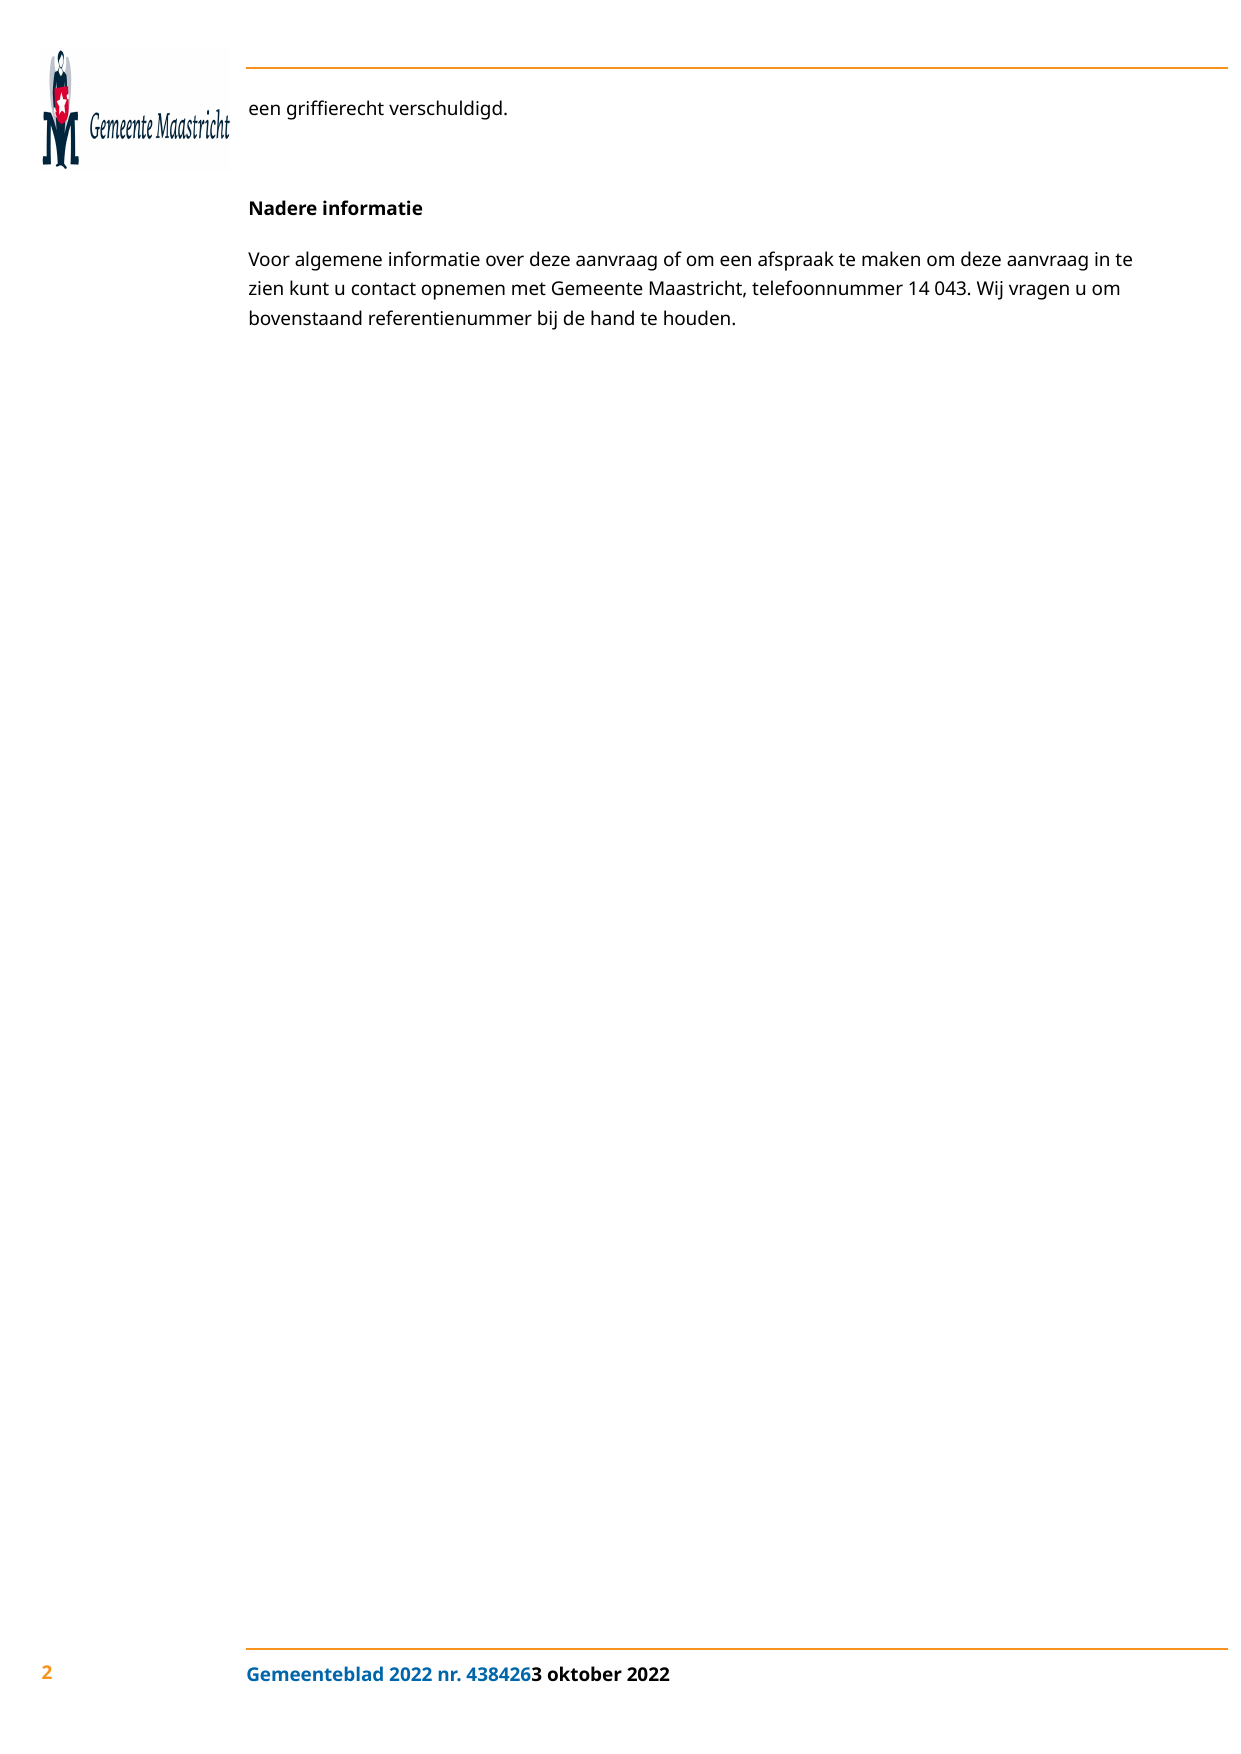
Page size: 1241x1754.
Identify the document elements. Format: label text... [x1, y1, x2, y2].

text Voor algemene informatie over deze aanvraag of om een afspraak te maken om deze aanvraag in te zien kunt u contact opnemen met Gemeente Maastricht, telefoonnummer 14 043. Wij vragen u om bovenstaand referentienummer bij de hand te houden. [248, 246, 1152, 331]
text Nadere informatie [248, 196, 1152, 221]
picture [41, 47, 231, 172]
text een griffierecht verschuldigd. [248, 95, 1152, 121]
